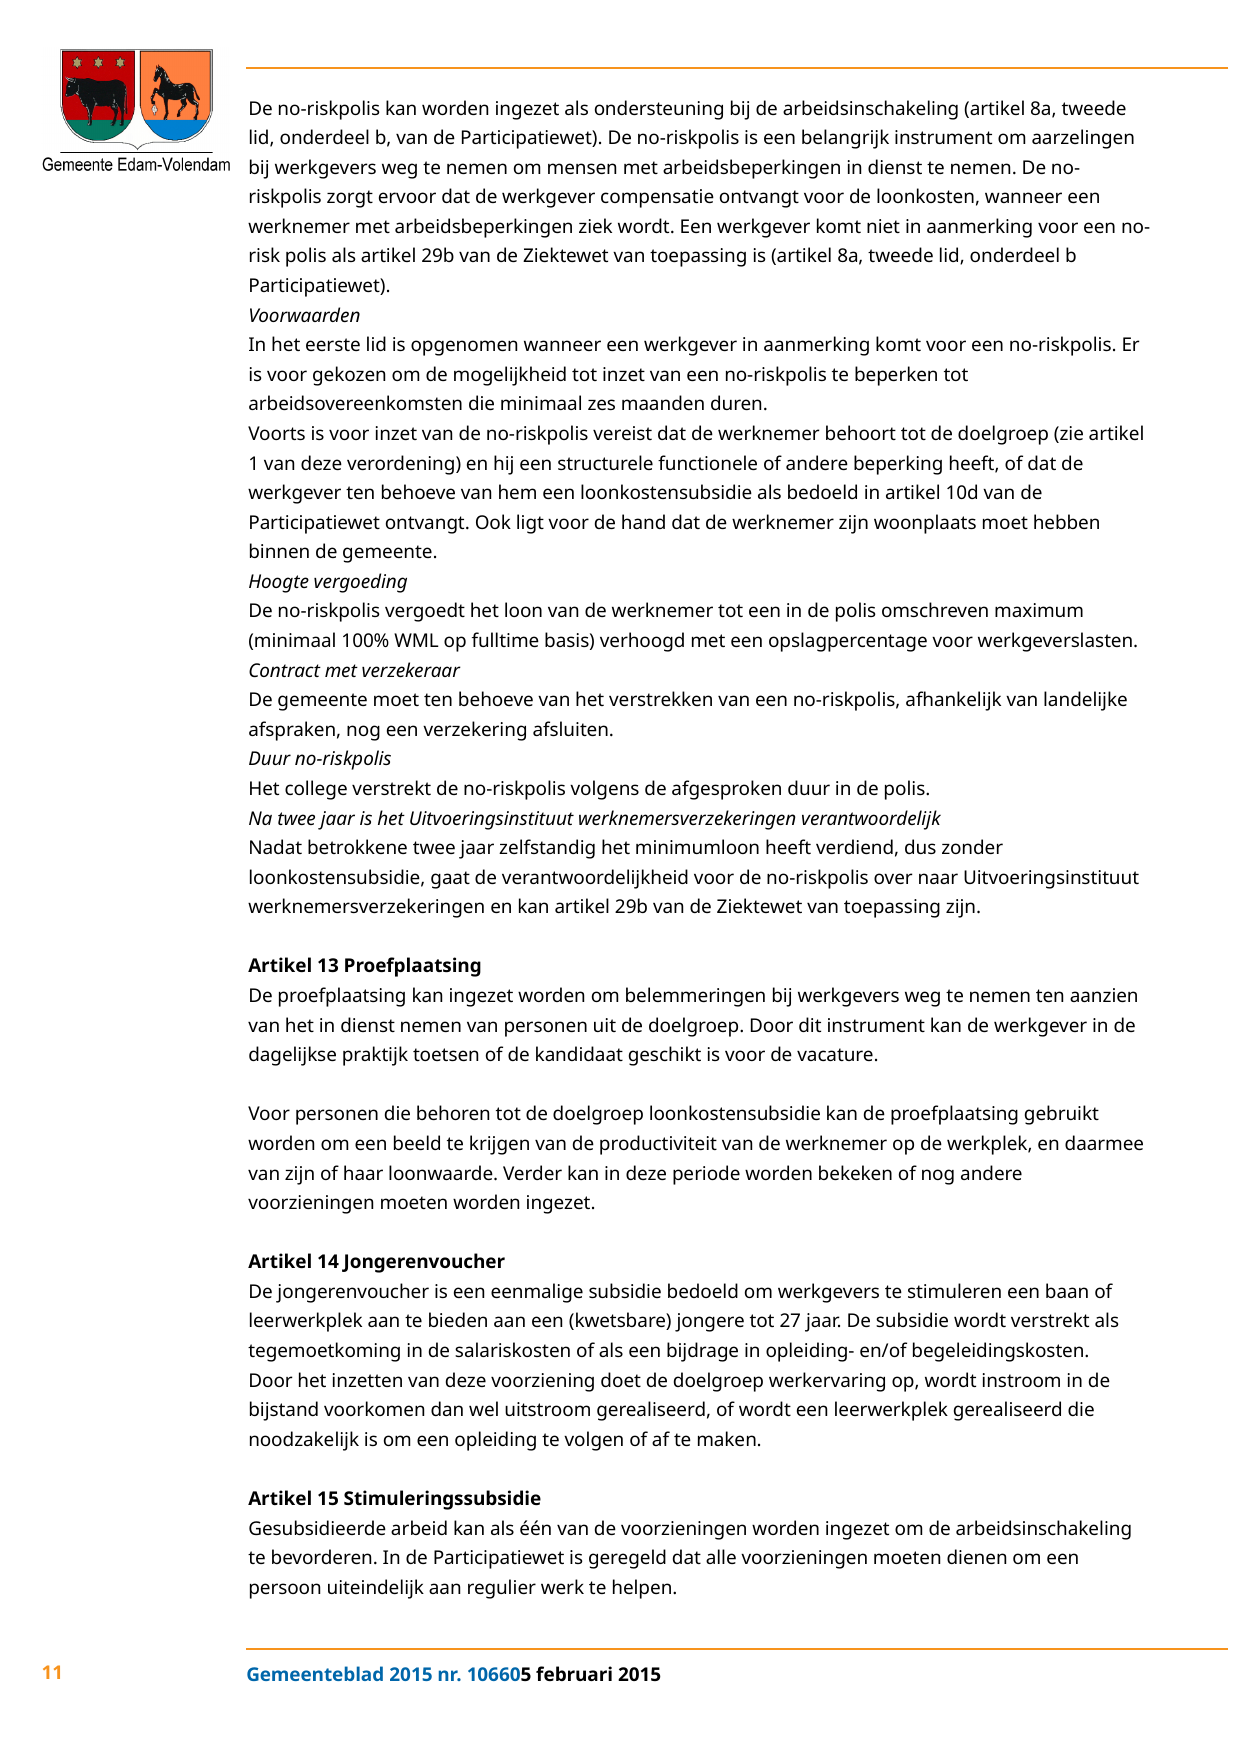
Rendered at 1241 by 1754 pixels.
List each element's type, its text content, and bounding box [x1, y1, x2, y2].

text Contract met verzekeraar [248, 657, 1152, 683]
text De no-riskpolis vergoedt het loon van de werknemer tot een in de polis omschreven maximum (minimaal 100% WML op fulltime basis) verhoogd met een opslagpercentage voor werkgeverslasten. [248, 598, 1152, 653]
text Hoogte vergoeding [248, 568, 1152, 594]
text De jongerenvoucher is een eenmalige subsidie bedoeld om werkgevers te stimuleren een baan of leerwerkplek aan te bieden aan een (kwetsbare) jongere tot 27 jaar. De subsidie wordt verstrekt als tegemoetkoming in de salariskosten of als een bijdrage in opleiding- en/of begeleidingskosten. [248, 1278, 1152, 1363]
text In het eerste lid is opgenomen wanneer een werkgever in aanmerking komt voor een no-riskpolis. Er is voor gekozen om de mogelijkheid tot inzet van een no-riskpolis te beperken tot arbeidsovereenkomsten die minimaal zes maanden duren. [248, 331, 1152, 416]
text Voorwaarden [248, 302, 1152, 328]
text Duur no-riskpolis [248, 746, 1152, 771]
text Gesubsidieerde arbeid kan als één van de voorzieningen worden ingezet om de arbeidsinschakeling te bevorderen. In de Participatiewet is geregeld dat alle voorzieningen moeten dienen om een persoon uiteindelijk aan regulier werk te helpen. [248, 1515, 1152, 1600]
text Artikel 13 Proefplaatsing [248, 953, 1152, 978]
text De no-riskpolis kan worden ingezet als ondersteuning bij de arbeidsinschakeling (artikel 8a, tweede lid, onderdeel b, van de Participatiewet). De no-riskpolis is een belangrijk instrument om aarzelingen bij werkgevers weg te nemen om mensen met arbeidsbeperkingen in dienst te nemen. De no-riskpolis zorgt ervoor dat de werkgever compensatie ontvangt voor de loonkosten, wanneer een werknemer met arbeidsbeperkingen ziek wordt. Een werkgever komt niet in aanmerking voor een no-risk polis als artikel 29b van de Ziektewet van toepassing is (artikel 8a, tweede lid, onderdeel b Participatiewet). [248, 95, 1152, 298]
picture [41, 47, 231, 172]
text Artikel 14 Jongerenvoucher [248, 1248, 1152, 1274]
text Het college verstrekt de no-riskpolis volgens de afgesproken duur in de polis. [248, 775, 1152, 801]
text Artikel 15 Stimuleringssubsidie [248, 1485, 1152, 1511]
text De gemeente moet ten behoeve van het verstrekken van een no-riskpolis, afhankelijk van landelijke afspraken, nog een verzekering afsluiten. [248, 686, 1152, 742]
text Voor personen die behoren tot de doelgroep loonkostensubsidie kan de proefplaatsing gebruikt worden om een beeld te krijgen van de productiviteit van de werknemer op de werkplek, en daarmee van zijn of haar loonwaarde. Verder kan in deze periode worden bekeken of nog andere voorzieningen moeten worden ingezet. [248, 1101, 1152, 1215]
text Door het inzetten van deze voorziening doet de doelgroep werkervaring op, wordt instroom in de bijstand voorkomen dan wel uitstroom gerealiseerd, of wordt een leerwerkplek gerealiseerd die noodzakelijk is om een opleiding te volgen of af te maken. [248, 1367, 1152, 1452]
text De proefplaatsing kan ingezet worden om belemmeringen bij werkgevers weg te nemen ten aanzien van het in dienst nemen van personen uit de doelgroep. Door dit instrument kan de werkgever in de dagelijkse praktijk toetsen of de kandidaat geschikt is voor de vacature. [248, 982, 1152, 1067]
text Na twee jaar is het Uitvoeringsinstituut werknemersverzekeringen verantwoordelijk [248, 805, 1152, 831]
text Voorts is voor inzet van de no-riskpolis vereist dat de werknemer behoort tot de doelgroep (zie artikel 1 van deze verordening) en hij een structurele functionele of andere beperking heeft, of dat de werkgever ten behoeve van hem een loonkostensubsidie als bedoeld in artikel 10d van de Participatiewet ontvangt. Ook ligt voor de hand dat de werknemer zijn woonplaats moet hebben binnen de gemeente. [248, 420, 1152, 564]
text Nadat betrokkene twee jaar zelfstandig het minimumloon heeft verdiend, dus zonder loonkostensubsidie, gaat de verantwoordelijkheid voor de no-riskpolis over naar Uitvoeringsinstituut werknemersverzekeringen en kan artikel 29b van de Ziektewet van toepassing zijn. [248, 834, 1152, 919]
